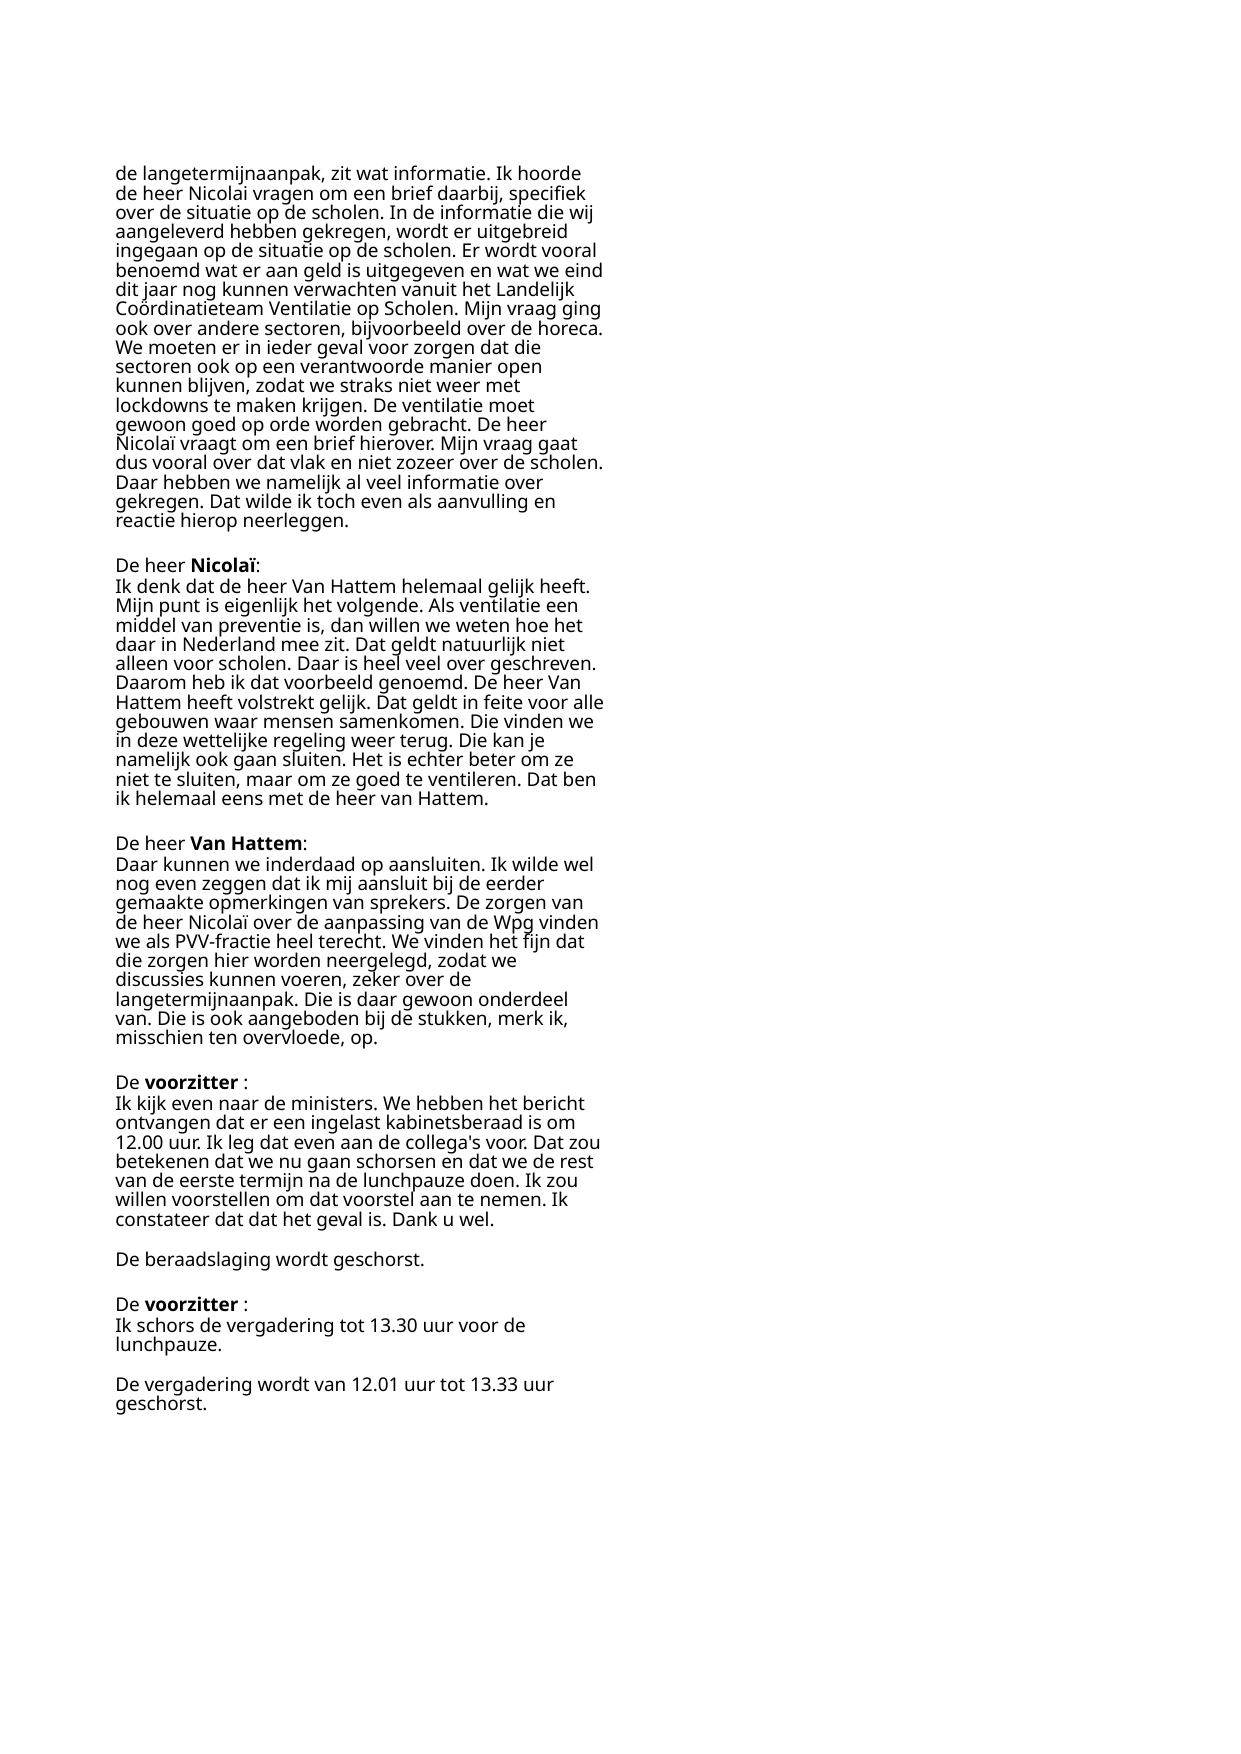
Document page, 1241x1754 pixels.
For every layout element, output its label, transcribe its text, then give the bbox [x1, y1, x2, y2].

text De voorzitter : [115, 1069, 605, 1095]
text Ik kijk even naar de ministers. We hebben het bericht ontvangen dat er een ingelast kabinetsberaad is om 12.00 uur. Ik leg dat even aan de collega's voor. Dat zou betekenen dat we nu gaan schorsen en dat we de rest van de eerste termijn na de lunchpauze doen. Ik zou willen voorstellen om dat voorstel aan te nemen. Ik constateer dat dat het geval is. Dank u wel. [115, 1095, 605, 1230]
text de langetermijnaanpak, zit wat informatie. Ik hoorde de heer Nicolai vragen om een brief daarbij, specifiek over de situatie op de scholen. In de informatie die wij aangeleverd hebben gekregen, wordt er uitgebreid ingegaan op de situatie op de scholen. Er wordt vooral benoemd wat er aan geld is uitgegeven en wat we eind dit jaar nog kunnen verwachten vanuit het Landelijk Coördinatieteam Ventilatie op Scholen. Mijn vraag ging ook over andere sectoren, bijvoorbeeld over de horeca. We moeten er in ieder geval voor zorgen dat die sectoren ook op een verantwoorde manier open kunnen blijven, zodat we straks niet weer met lockdowns te maken krijgen. De ventilatie moet gewoon goed op orde worden gebracht. De heer Nicolaï vraagt om een brief hierover. Mijn vraag gaat dus vooral over dat vlak en niet zozeer over de scholen. Daar hebben we namelijk al veel informatie over gekregen. Dat wilde ik toch even als aanvulling en reactie hierop neerleggen. [115, 165, 605, 531]
text Ik schors de vergadering tot 13.30 uur voor de lunchpauze. [115, 1317, 605, 1355]
text De vergadering wordt van 12.01 uur tot 13.33 uur geschorst. [115, 1376, 605, 1414]
text De beraadslaging wordt geschorst. [115, 1251, 605, 1270]
text Ik denk dat de heer Van Hattem helemaal gelijk heeft. Mijn punt is eigenlijk het volgende. Als ventilatie een middel van preventie is, dan willen we weten hoe het daar in Nederland mee zit. Dat geldt natuurlijk niet alleen voor scholen. Daar is heel veel over geschreven. Daarom heb ik dat voorbeeld genoemd. De heer Van Hattem heeft volstrekt gelijk. Dat geldt in feite voor alle gebouwen waar mensen samenkomen. Die vinden we in deze wettelijke regeling weer terug. Die kan je namelijk ook gaan sluiten. Het is echter beter om ze niet te sluiten, maar om ze goed te ventileren. Dat ben ik helemaal eens met de heer van Hattem. [115, 578, 605, 809]
text De voorzitter : [115, 1291, 605, 1317]
text Daar kunnen we inderdaad op aansluiten. Ik wilde wel nog even zeggen dat ik mij aansluit bij de eerder gemaakte opmerkingen van sprekers. De zorgen van de heer Nicolaï over de aanpassing van de Wpg vinden we als PVV-fractie heel terecht. We vinden het fijn dat die zorgen hier worden neergelegd, zodat we discussies kunnen voeren, zeker over de langetermijnaanpak. Die is daar gewoon onderdeel van. Die is ook aangeboden bij de stukken, merk ik, misschien ten overvloede, op. [115, 856, 605, 1048]
text De heer Nicolaï: [115, 552, 605, 578]
text De heer Van Hattem: [115, 830, 605, 856]
